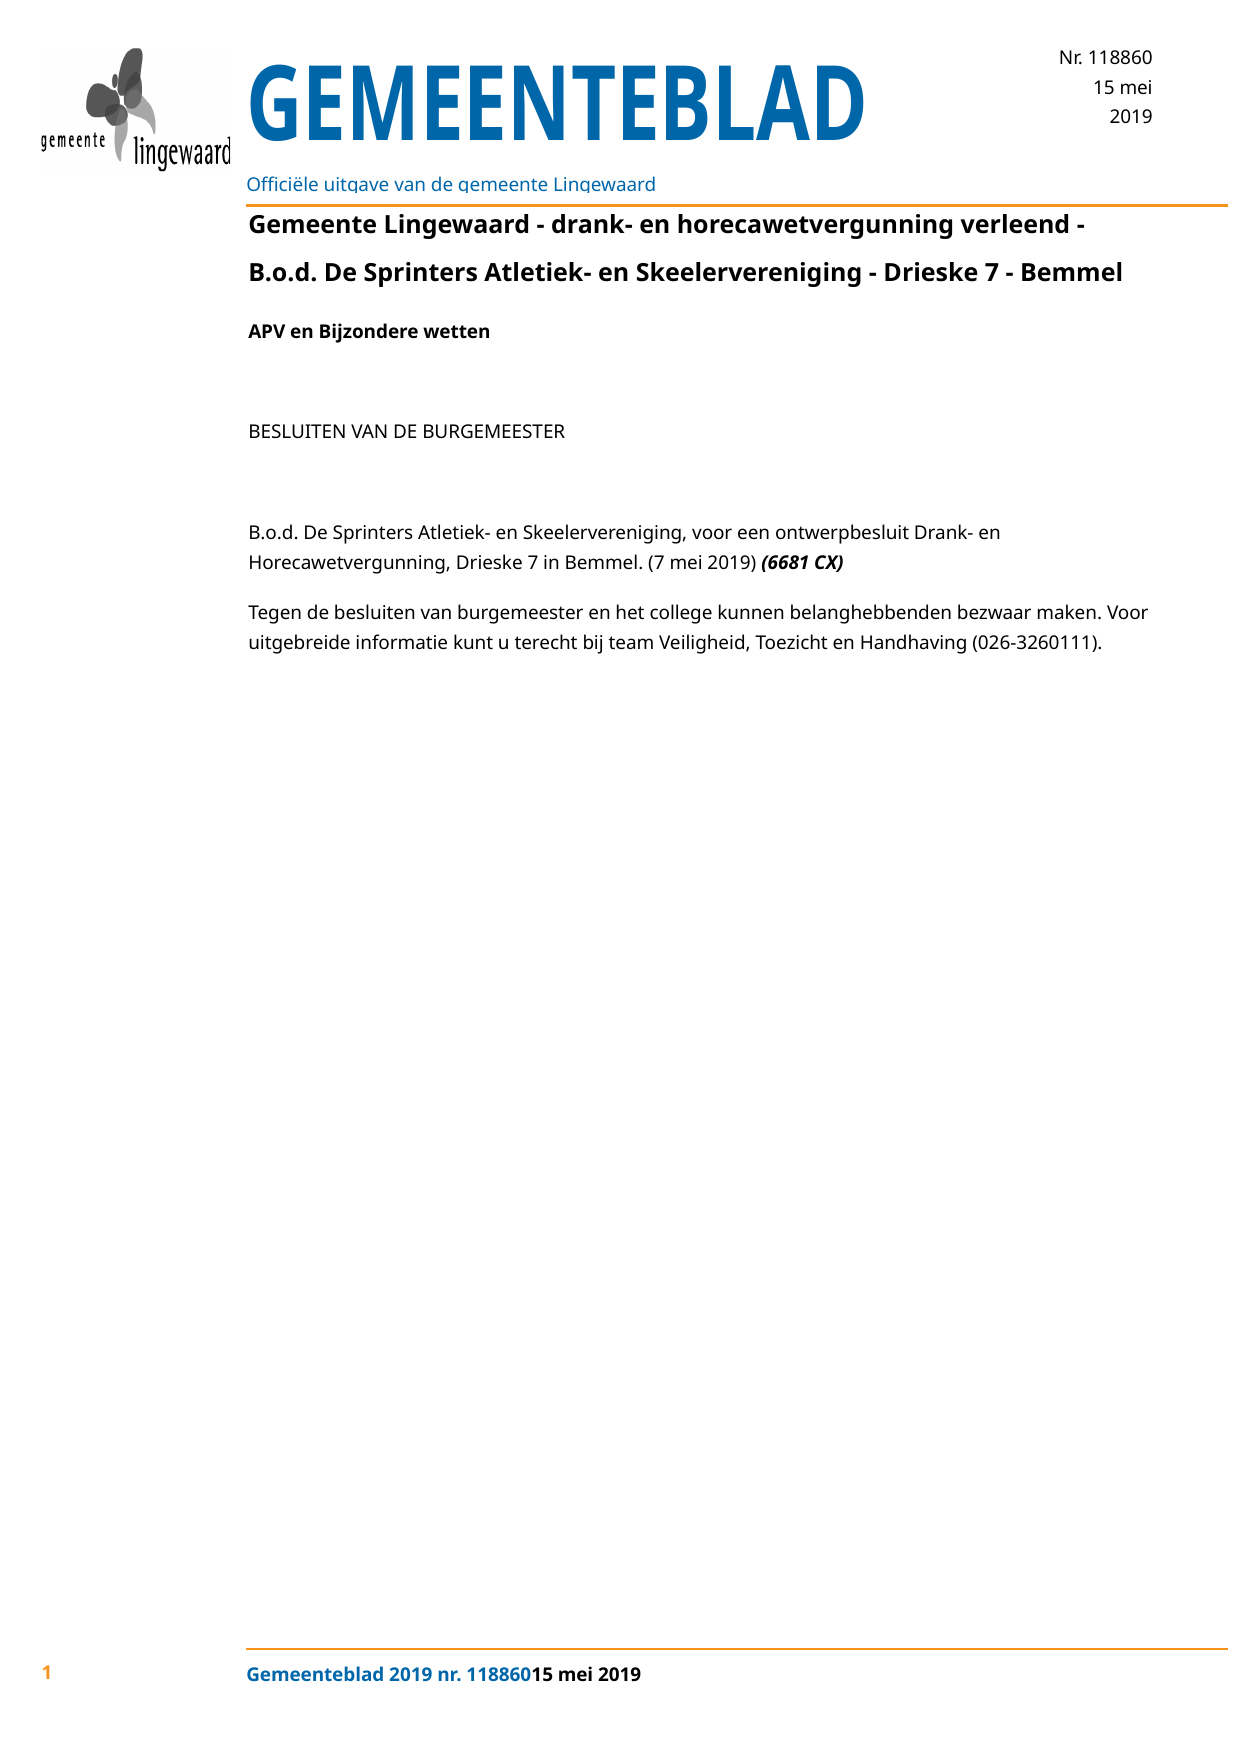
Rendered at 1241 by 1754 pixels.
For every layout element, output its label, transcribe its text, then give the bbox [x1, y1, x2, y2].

text B.o.d. De Sprinters Atletiek- en Skeelervereniging, voor een ontwerpbesluit Drank- en Horecawetvergunning, Drieske 7 in Bemmel. (7 mei 2019) (6681 CX) [248, 519, 1152, 575]
text Gemeente Lingewaard - drank- en horecawetvergunning verleend - B.o.d. De Sprinters Atletiek- en Skeelervereniging - Drieske 7 - Bemmel [248, 207, 1152, 288]
text Tegen de besluiten van burgemeester en het college kunnen belanghebbenden bezwaar maken. Voor uitgebreide informatie kunt u terecht bij team Veiligheid, Toezicht en Handhaving (026-3260111). [248, 599, 1152, 655]
text BESLUITEN VAN DE BURGEMEESTER [248, 419, 1152, 444]
text APV en Bijzondere wetten [248, 318, 1152, 344]
picture [41, 47, 231, 172]
